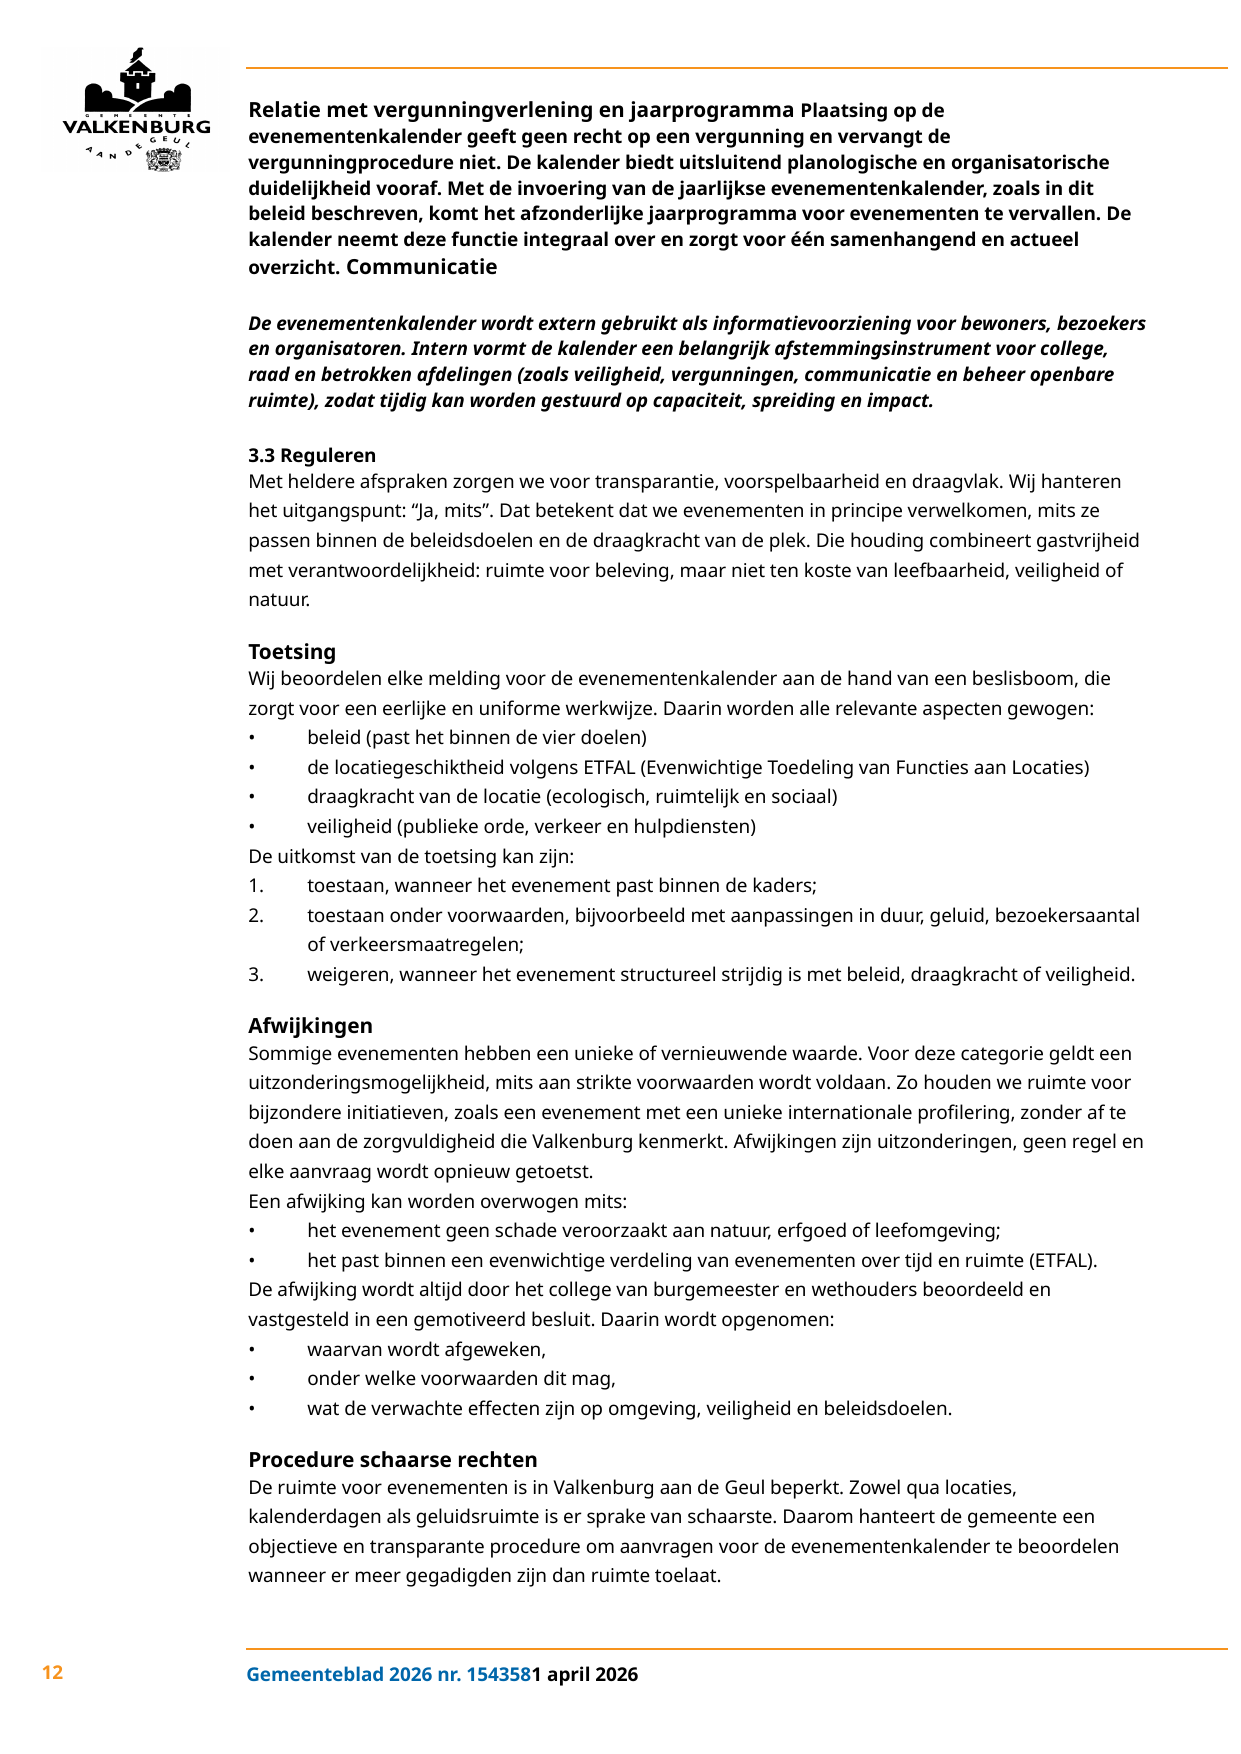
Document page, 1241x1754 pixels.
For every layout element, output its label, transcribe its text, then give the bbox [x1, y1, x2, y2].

text Toetsing [248, 637, 1152, 665]
text Wij beoordelen elke melding voor de evenementenkalender aan de hand van een beslisboom, die zorgt voor een eerlijke en uniforme werkwijze. Daarin worden alle relevante aspecten gewogen: [248, 665, 1152, 721]
text Een afwijking kan worden overwogen mits: [248, 1188, 1152, 1214]
list toestaan, wanneer het evenement past binnen de kaders; [248, 872, 1152, 898]
text 3.3 Reguleren [248, 442, 1152, 468]
list het evenement geen schade veroorzaakt aan natuur, erfgoed of leefomgeving; [248, 1217, 1152, 1243]
list waarvan wordt afgeweken, [248, 1336, 1152, 1362]
list wat de verwachte effecten zijn op omgeving, veiligheid en beleidsdoelen. [248, 1395, 1152, 1421]
list onder welke voorwaarden dit mag, [248, 1365, 1152, 1391]
list veiligheid (publieke orde, verkeer en hulpdiensten) [248, 813, 1152, 839]
list het past binnen een evenwichtige verdeling van evenementen over tijd en ruimte (ETFAL). [248, 1247, 1152, 1273]
text De uitkomst van de toetsing kan zijn: [248, 843, 1152, 868]
list draagkracht van de locatie (ecologisch, ruimtelijk en sociaal) [248, 784, 1152, 809]
list de locatiegeschiktheid volgens ETFAL (Evenwichtige Toedeling van Functies aan Locaties) [248, 754, 1152, 780]
text De ruimte voor evenementen is in Valkenburg aan de Geul beperkt. Zowel qua locaties, kalenderdagen als geluidsruimte is er sprake van schaarste. Daarom hanteert de gemeente een objectieve en transparante procedure om aanvragen voor de evenementenkalender te beoordelen wanneer er meer gegadigden zijn dan ruimte toelaat. [248, 1474, 1152, 1588]
list beleid (past het binnen de vier doelen) [248, 724, 1152, 750]
list toestaan onder voorwaarden, bijvoorbeeld met aanpassingen in duur, geluid, bezoekersaantal of verkeersmaatregelen; [248, 902, 1152, 957]
list weigeren, wanneer het evenement structureel strijdig is met beleid, draagkracht of veiligheid. [248, 961, 1152, 987]
text De afwijking wordt altijd door het college van burgemeester en wethouders beoordeeld en vastgesteld in een gemotiveerd besluit. Daarin wordt opgenomen: [248, 1277, 1152, 1332]
text Relatie met vergunningverlening en jaarprogramma Plaatsing op de evenementenkalender geeft geen recht op een vergunning en vervangt de vergunningprocedure niet. De kalender biedt uitsluitend planologische en organisatorische duidelijkheid vooraf. Met de invoering van de jaarlijkse evenementenkalender, zoals in dit beleid beschreven, komt het afzonderlijke jaarprogramma voor evenementen te vervallen. De kalender neemt deze functie integraal over en zorgt voor één samenhangend en actueel overzicht. Communicatie [248, 95, 1152, 280]
text Sommige evenementen hebben een unieke of vernieuwende waarde. Voor deze categorie geldt een uitzonderingsmogelijkheid, mits aan strikte voorwaarden wordt voldaan. Zo houden we ruimte voor bijzondere initiatieven, zoals een evenement met een unieke internationale profilering, zonder af te doen aan de zorgvuldigheid die Valkenburg kenmerkt. Afwijkingen zijn uitzonderingen, geen regel en elke aanvraag wordt opnieuw getoetst. [248, 1040, 1152, 1184]
text Afwijkingen [248, 1012, 1152, 1040]
text Procedure schaarse rechten [248, 1445, 1152, 1474]
text De evenementenkalender wordt extern gebruikt als informatievoorziening voor bewoners, bezoekers en organisatoren. Intern vormt de kalender een belangrijk afstemmingsinstrument voor college, raad en betrokken afdelingen (zoals veiligheid, vergunningen, communicatie en beheer openbare ruimte), zodat tijdig kan worden gestuurd op capaciteit, spreiding en impact. [248, 310, 1152, 413]
picture [41, 47, 231, 172]
text Met heldere afspraken zorgen we voor transparantie, voorspelbaarheid en draagvlak. Wij hanteren het uitgangspunt: “Ja, mits”. Dat betekent dat we evenementen in principe verwelkomen, mits ze passen binnen de beleidsdoelen en de draagkracht van de plek. Die houding combineert gastvrijheid met verantwoordelijkheid: ruimte voor beleving, maar niet ten koste van leefbaarheid, veiligheid of natuur. [248, 468, 1152, 612]
